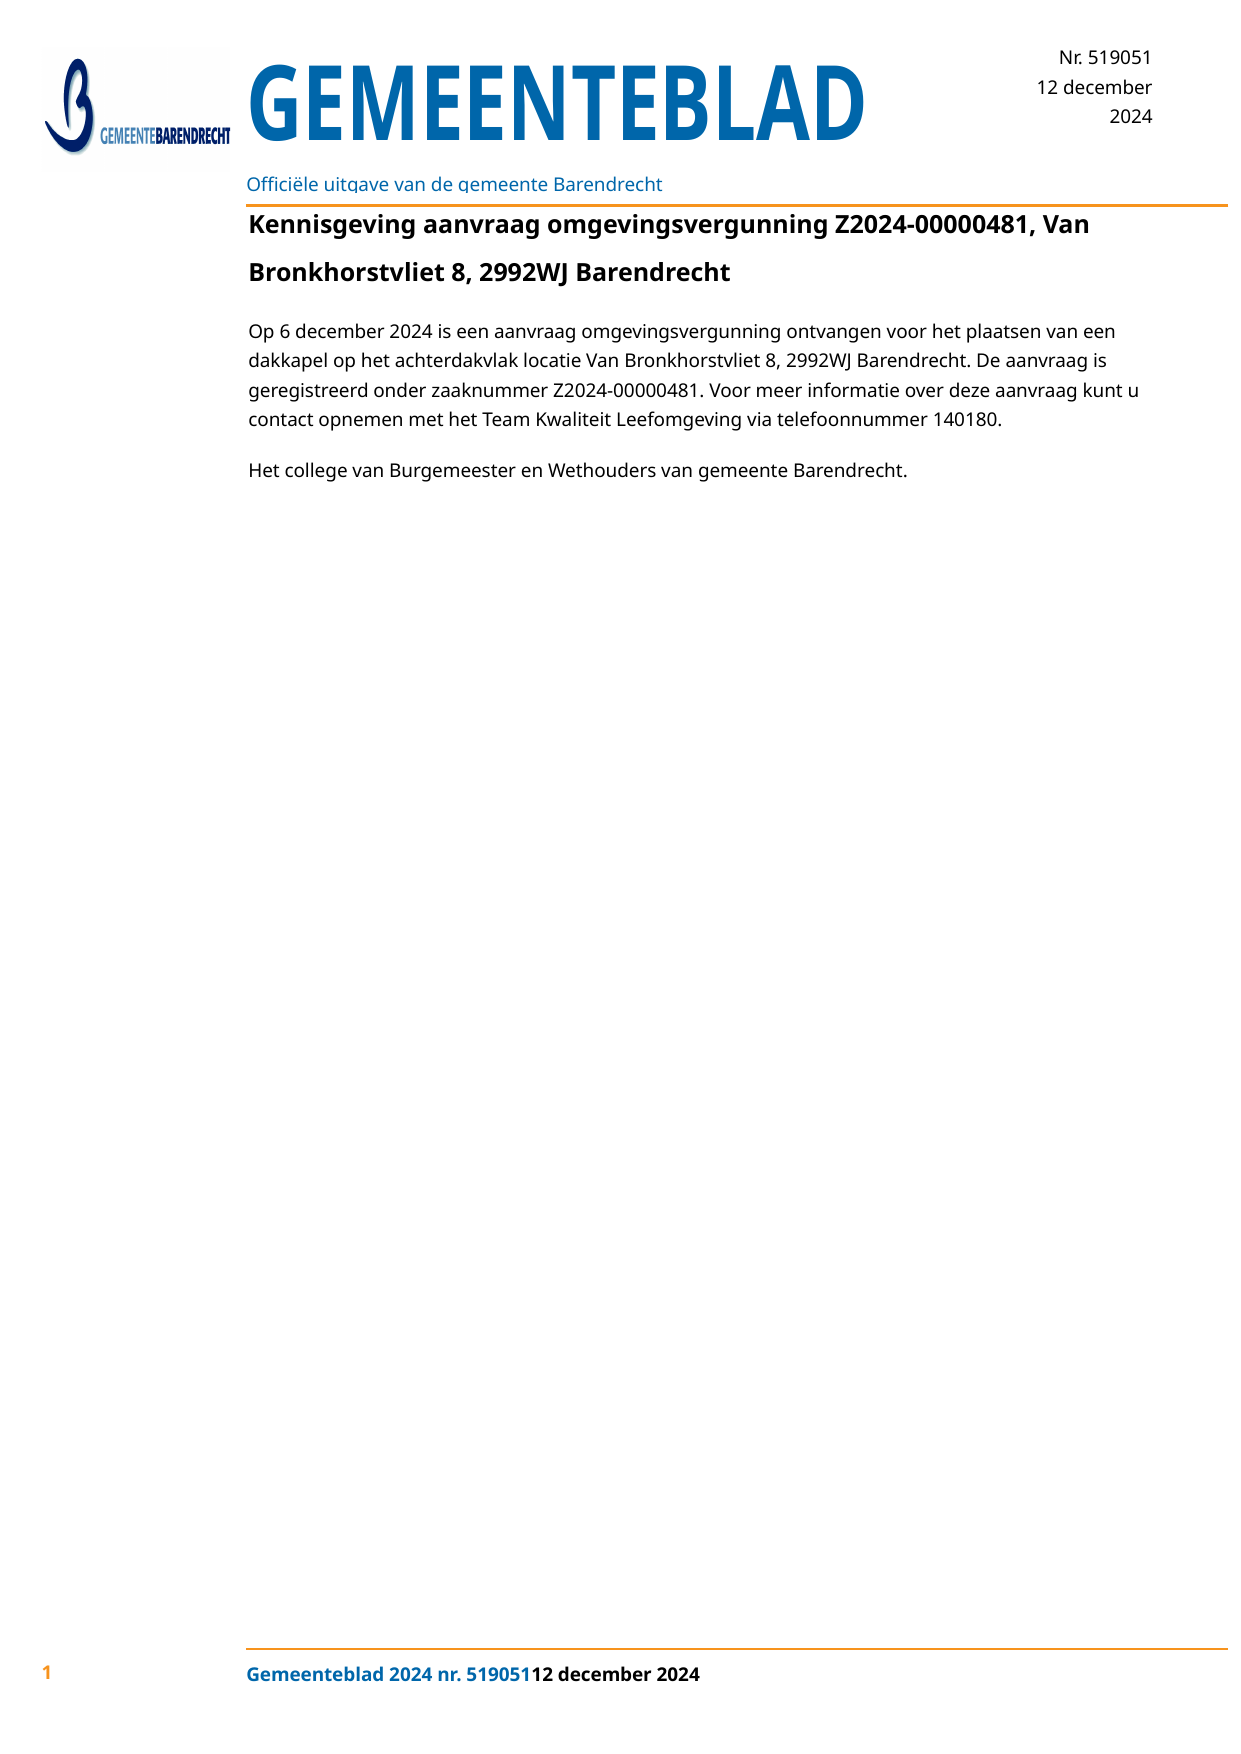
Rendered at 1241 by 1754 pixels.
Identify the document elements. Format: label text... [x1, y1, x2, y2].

picture [41, 47, 231, 172]
text Het college van Burgemeester en Wethouders van gemeente Barendrecht. [248, 457, 1152, 483]
text Kennisgeving aanvraag omgevingsvergunning Z2024-00000481, Van Bronkhorstvliet 8, 2992WJ Barendrecht [248, 207, 1152, 288]
text Op 6 december 2024 is een aanvraag omgevingsvergunning ontvangen voor het plaatsen van een dakkapel op het achterdakvlak locatie Van Bronkhorstvliet 8, 2992WJ Barendrecht. De aanvraag is geregistreerd onder zaaknummer Z2024-00000481. Voor meer informatie over deze aanvraag kunt u contact opnemen met het Team Kwaliteit Leefomgeving via telefoonnummer 140180. [248, 318, 1152, 432]
